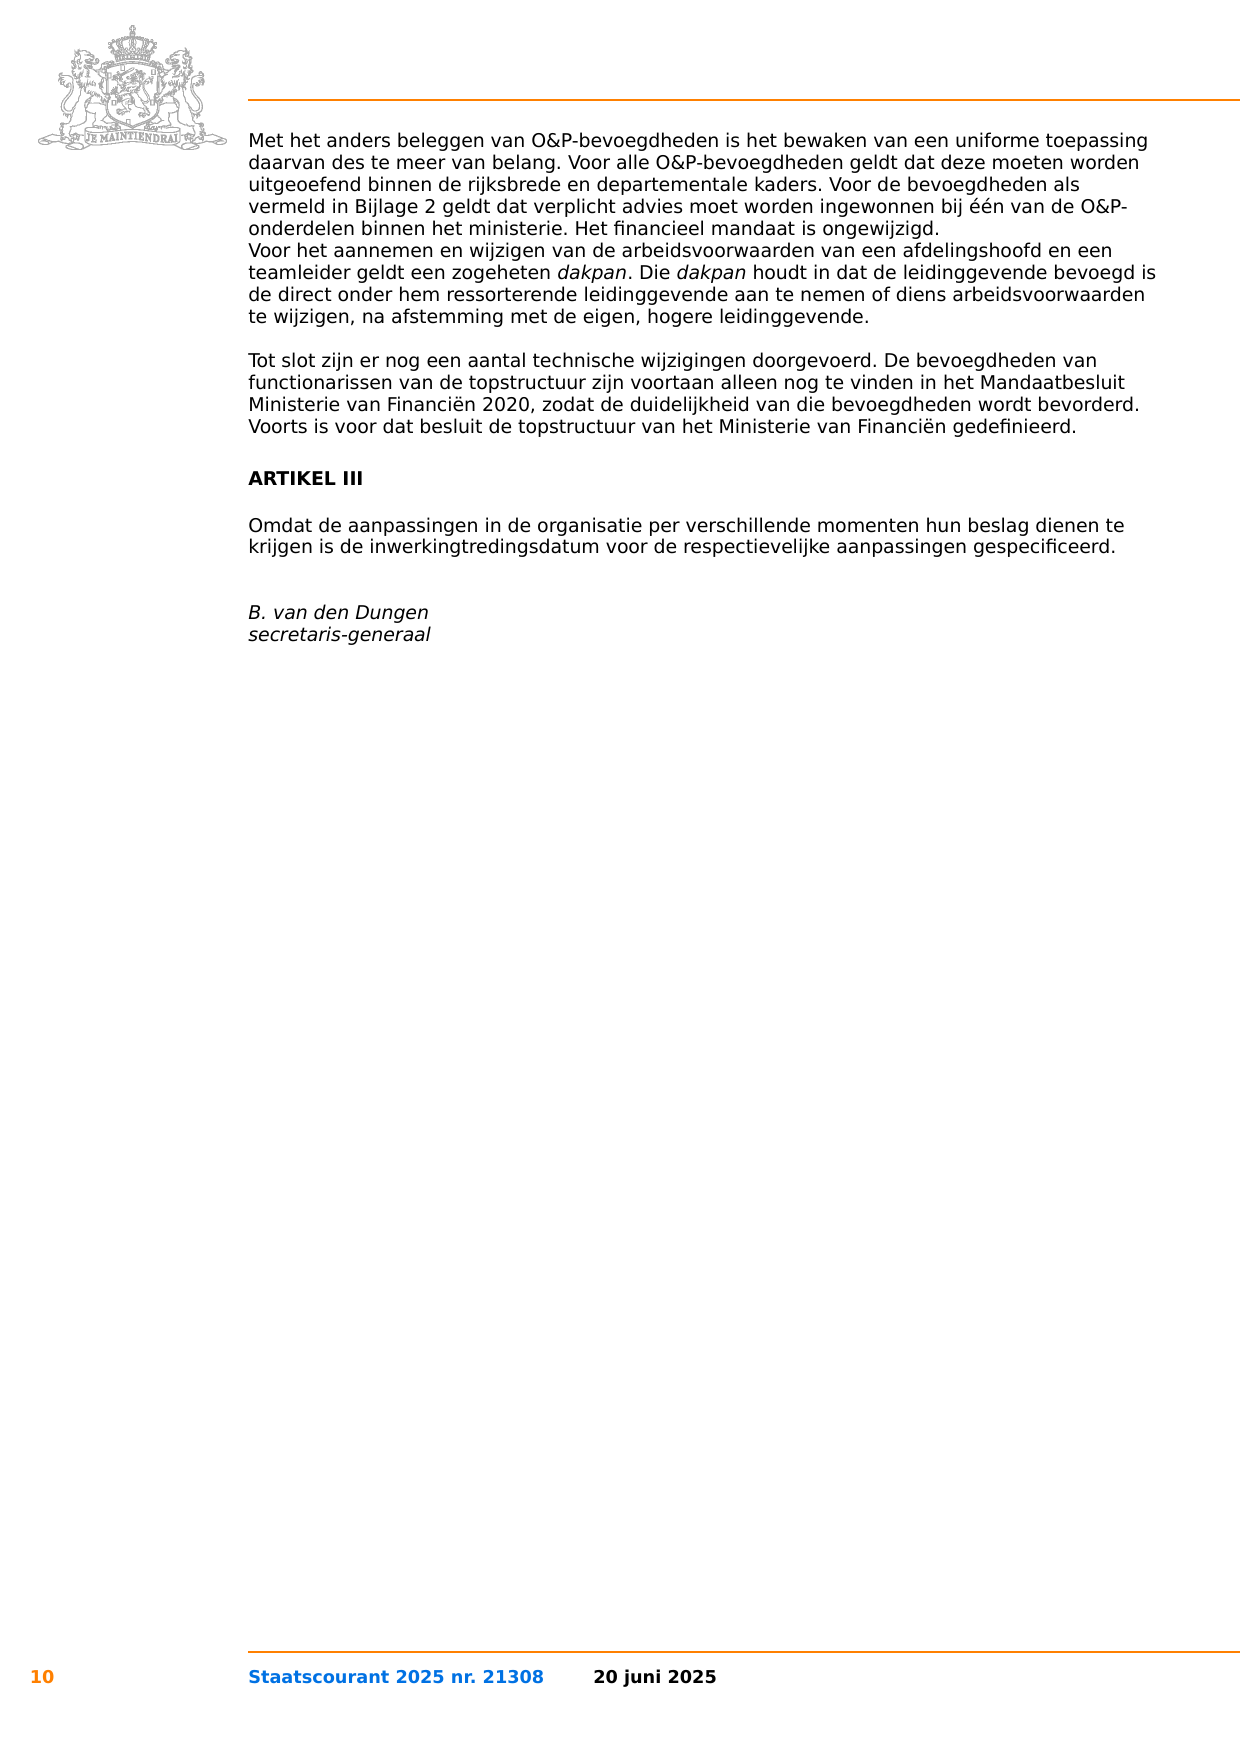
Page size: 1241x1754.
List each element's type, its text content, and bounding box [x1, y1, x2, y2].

text Omdat de aanpassingen in de organisatie per verschillende momenten hun beslag dienen te krijgen is de inwerkingtredingsdatum voor de respectievelijke aanpassingen gespecificeerd. [248, 514, 1163, 558]
text Voor het aannemen en wijzigen van de arbeidsvoorwaarden van een afdelingshoofd en een teamleider geldt een zogeheten dakpan. Die dakpan houdt in dat de leidinggevende bevoegd is de direct onder hem ressorterende leidinggevende aan te nemen of diens arbeidsvoorwaarden te wijzigen, na afstemming met de eigen, hogere leidinggevende. [248, 240, 1163, 328]
text Tot slot zijn er nog een aantal technische wijzigingen doorgevoerd. De bevoegdheden van functionarissen van de topstructuur zijn voortaan alleen nog te vinden in het Mandaatbesluit Ministerie van Financiën 2020, zodat de duidelijkheid van die bevoegdheden wordt bevorderd. Voorts is voor dat besluit de topstructuur van het Ministerie van Financiën gedefinieerd. [248, 349, 1163, 437]
text B. van den Dungen secretaris-generaal [248, 580, 1163, 646]
picture [38, 25, 227, 150]
text Met het anders beleggen van O&P-bevoegdheden is het bewaken van een uniforme toepassing daarvan des te meer van belang. Voor alle O&P-bevoegdheden geldt dat deze moeten worden uitgeoefend binnen de rijksbrede en departementale kaders. Voor de bevoegdheden als vermeld in Bijlage 2 geldt dat verplicht advies moet worden ingewonnen bij één van de O&P-onderdelen binnen het ministerie. Het financieel mandaat is ongewijzigd. [248, 130, 1163, 240]
subtitle ARTIKEL III [248, 467, 1163, 489]
